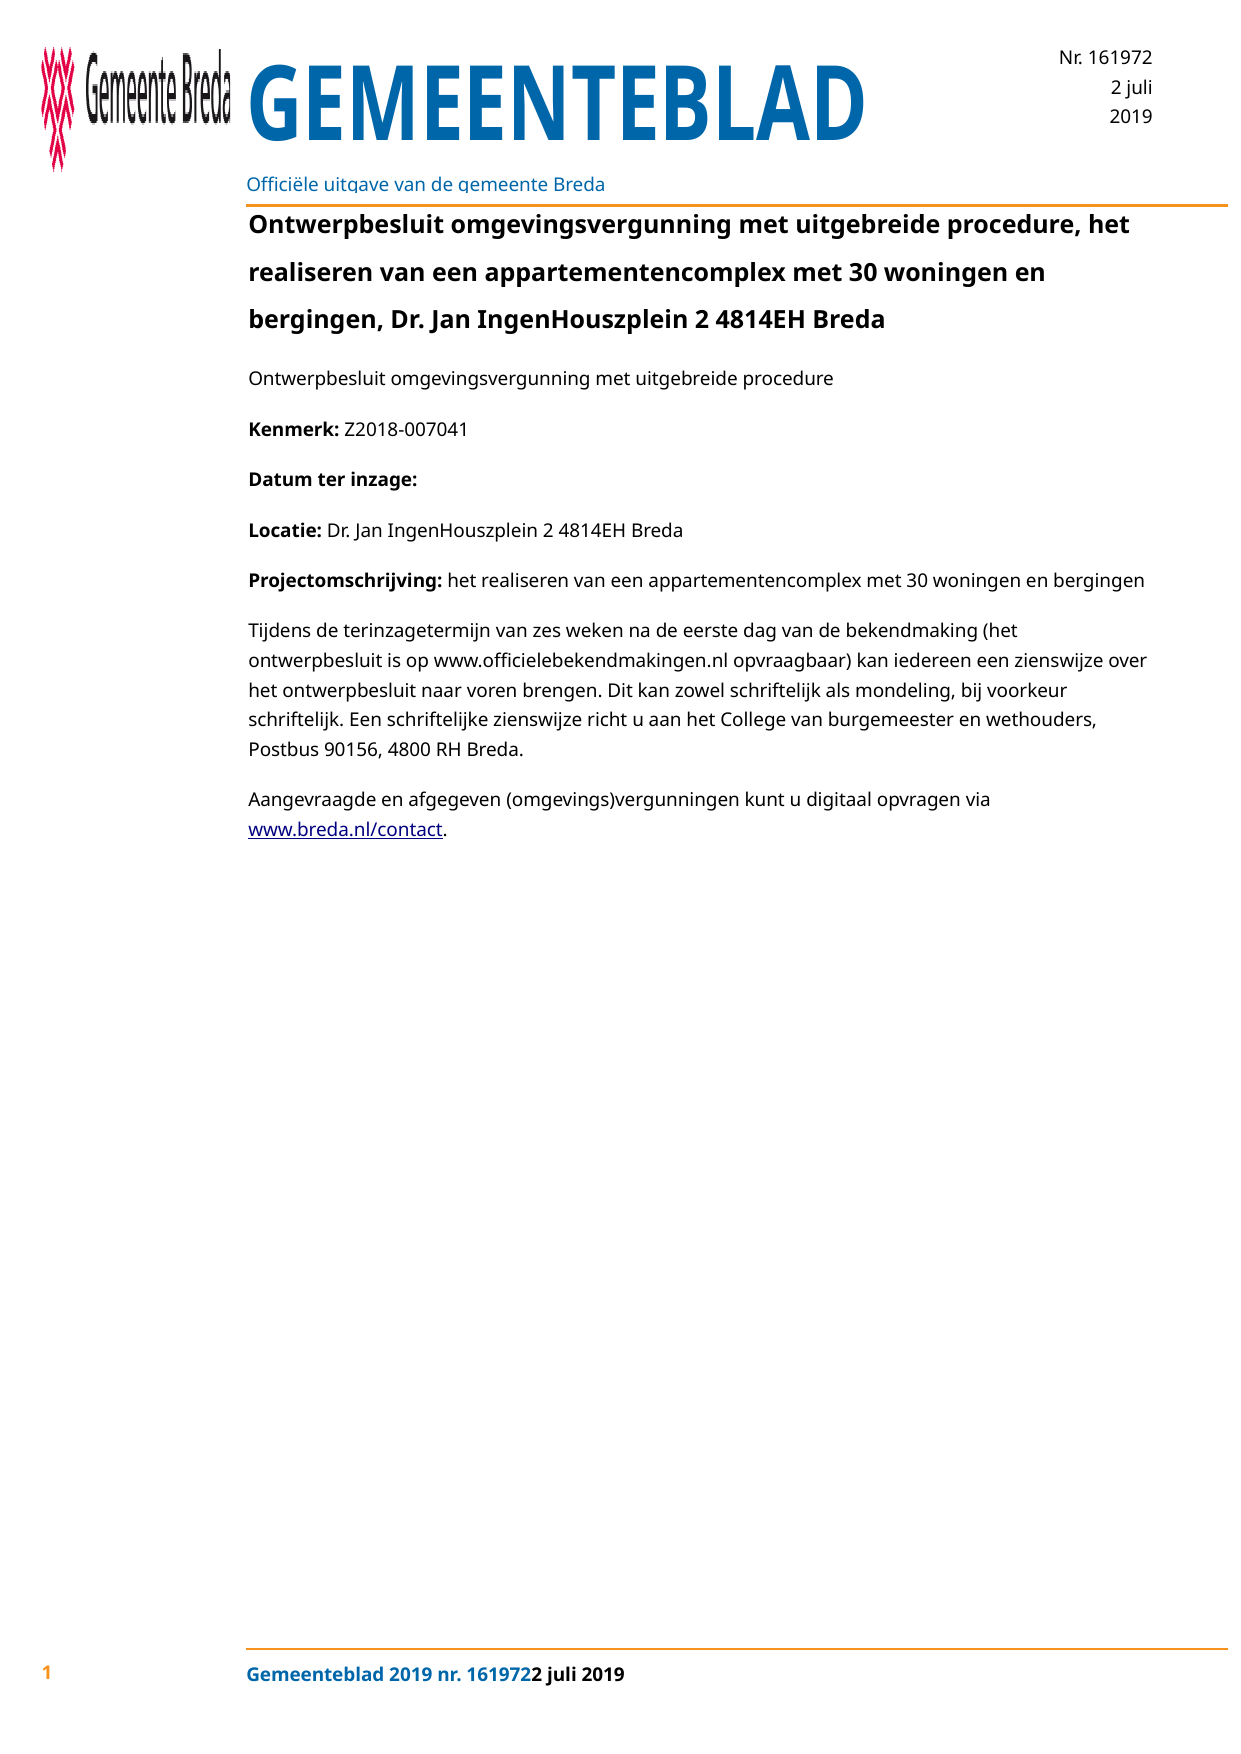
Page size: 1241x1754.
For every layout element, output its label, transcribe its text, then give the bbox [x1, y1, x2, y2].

text Kenmerk: Z2018-007041 [248, 416, 1152, 442]
text Ontwerpbesluit omgevingsvergunning met uitgebreide procedure, het realiseren van een appartementencomplex met 30 woningen en bergingen, Dr. Jan IngenHouszplein 2 4814EH Breda [248, 207, 1152, 336]
text Ontwerpbesluit omgevingsvergunning met uitgebreide procedure [248, 366, 1152, 391]
text Aangevraagde en afgegeven (omgevings)vergunningen kunt u digitaal opvragen via www.breda.nl/contact. [248, 786, 1152, 842]
text Datum ter inzage: [248, 466, 1152, 492]
picture [41, 47, 231, 172]
text Locatie: Dr. Jan IngenHouszplein 2 4814EH Breda [248, 517, 1152, 542]
text Projectomschrijving: het realiseren van een appartementencomplex met 30 woningen en bergingen [248, 567, 1152, 593]
text Tijdens de terinzagetermijn van zes weken na de eerste dag van de bekendmaking (het ontwerpbesluit is op www.officielebekendmakingen.nl opvraagbaar) kan iedereen een zienswijze over het ontwerpbesluit naar voren brengen. Dit kan zowel schriftelijk als mondeling, bij voorkeur schriftelijk. Een schriftelijke zienswijze richt u aan het College van burgemeester en wethouders, Postbus 90156, 4800 RH Breda. [248, 618, 1152, 762]
